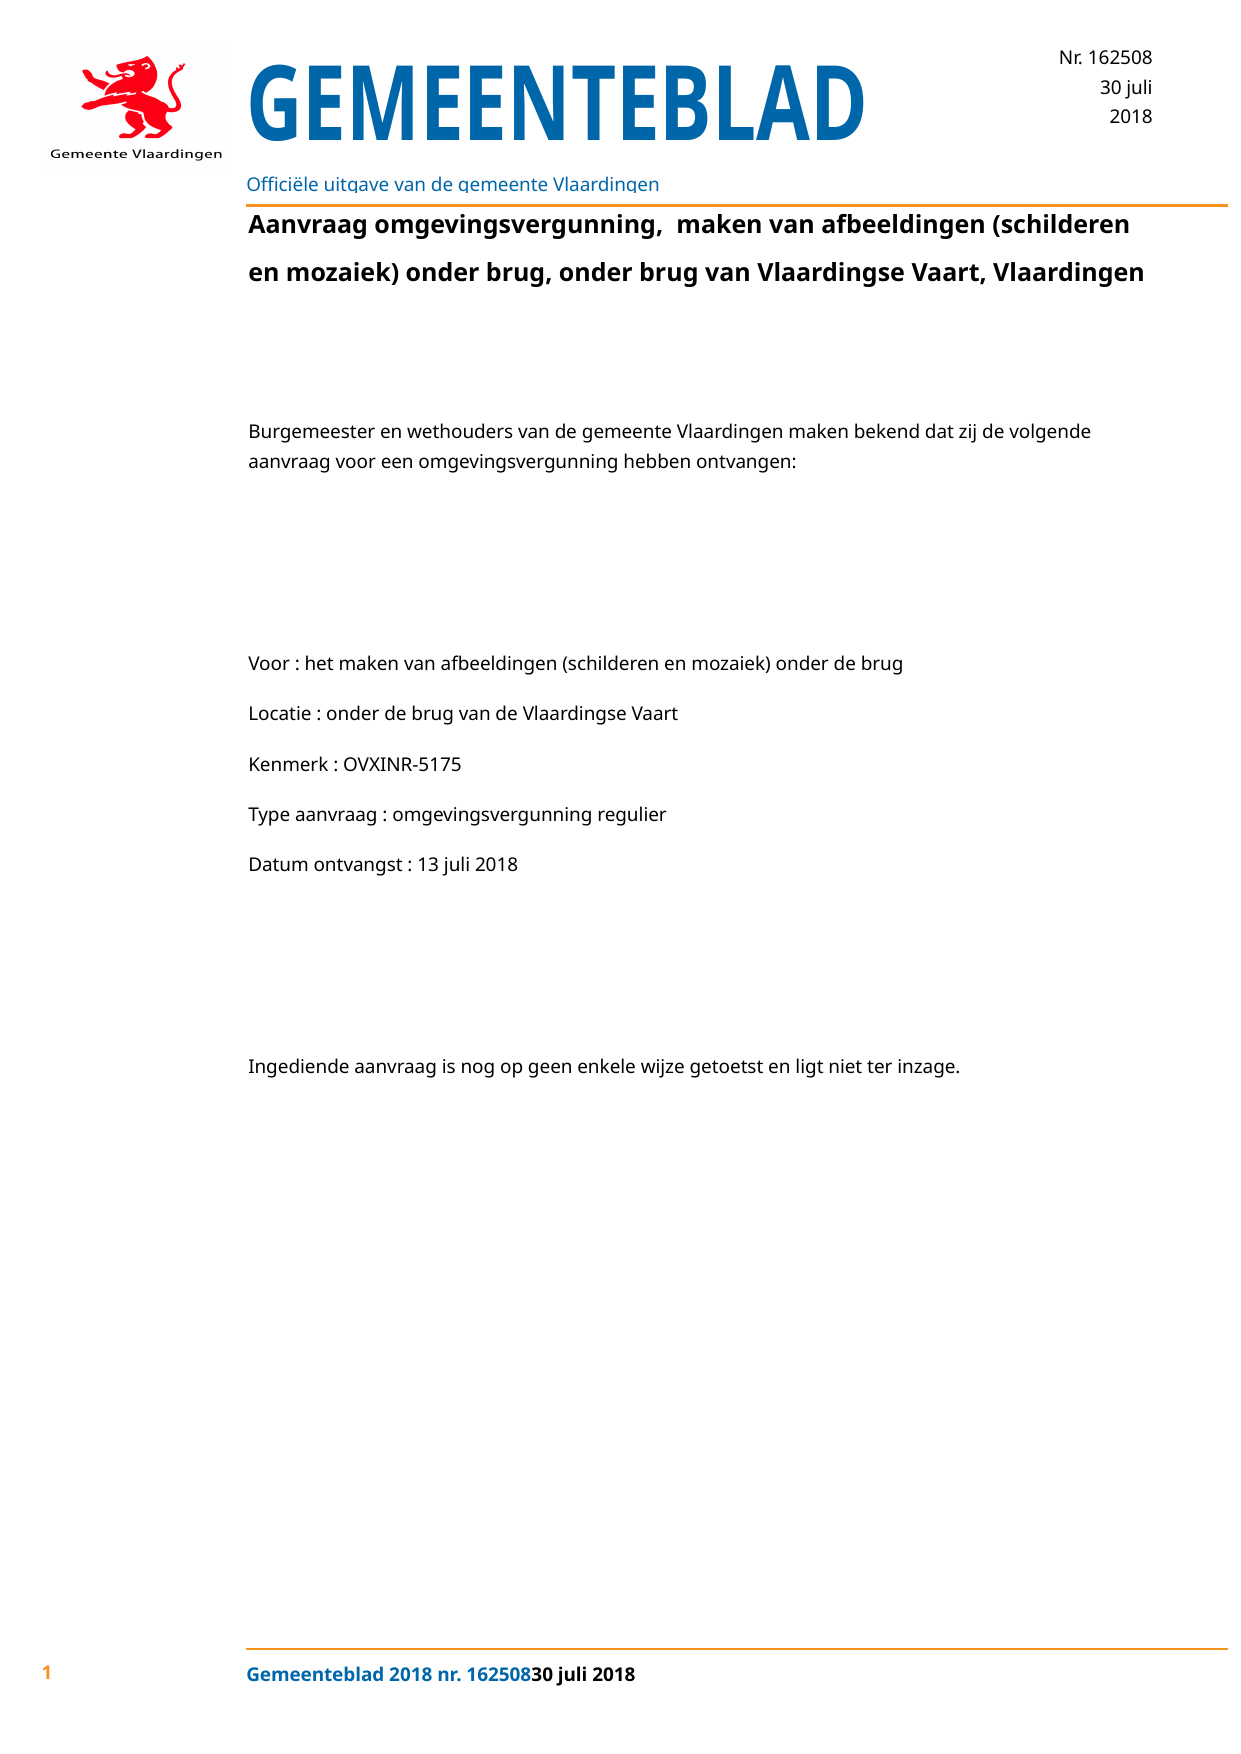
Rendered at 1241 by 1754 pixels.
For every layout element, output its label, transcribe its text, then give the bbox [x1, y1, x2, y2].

text Ingediende aanvraag is nog op geen enkele wijze getoetst en ligt niet ter inzage. [248, 1053, 1152, 1079]
text Voor : het maken van afbeeldingen (schilderen en mozaiek) onder de brug [248, 650, 1152, 676]
picture [41, 47, 231, 172]
text Kenmerk : OVXINR-5175 [248, 751, 1152, 777]
text Aanvraag omgevingsvergunning, maken van afbeeldingen (schilderen en mozaiek) onder brug, onder brug van Vlaardingse Vaart, Vlaardingen [248, 207, 1152, 288]
text Type aanvraag : omgevingsvergunning regulier [248, 801, 1152, 827]
text Locatie : onder de brug van de Vlaardingse Vaart [248, 700, 1152, 726]
text Datum ontvangst : 13 juli 2018 [248, 852, 1152, 877]
text Burgemeester en wethouders van de gemeente Vlaardingen maken bekend dat zij de volgende aanvraag voor een omgevingsvergunning hebben ontvangen: [248, 419, 1152, 474]
